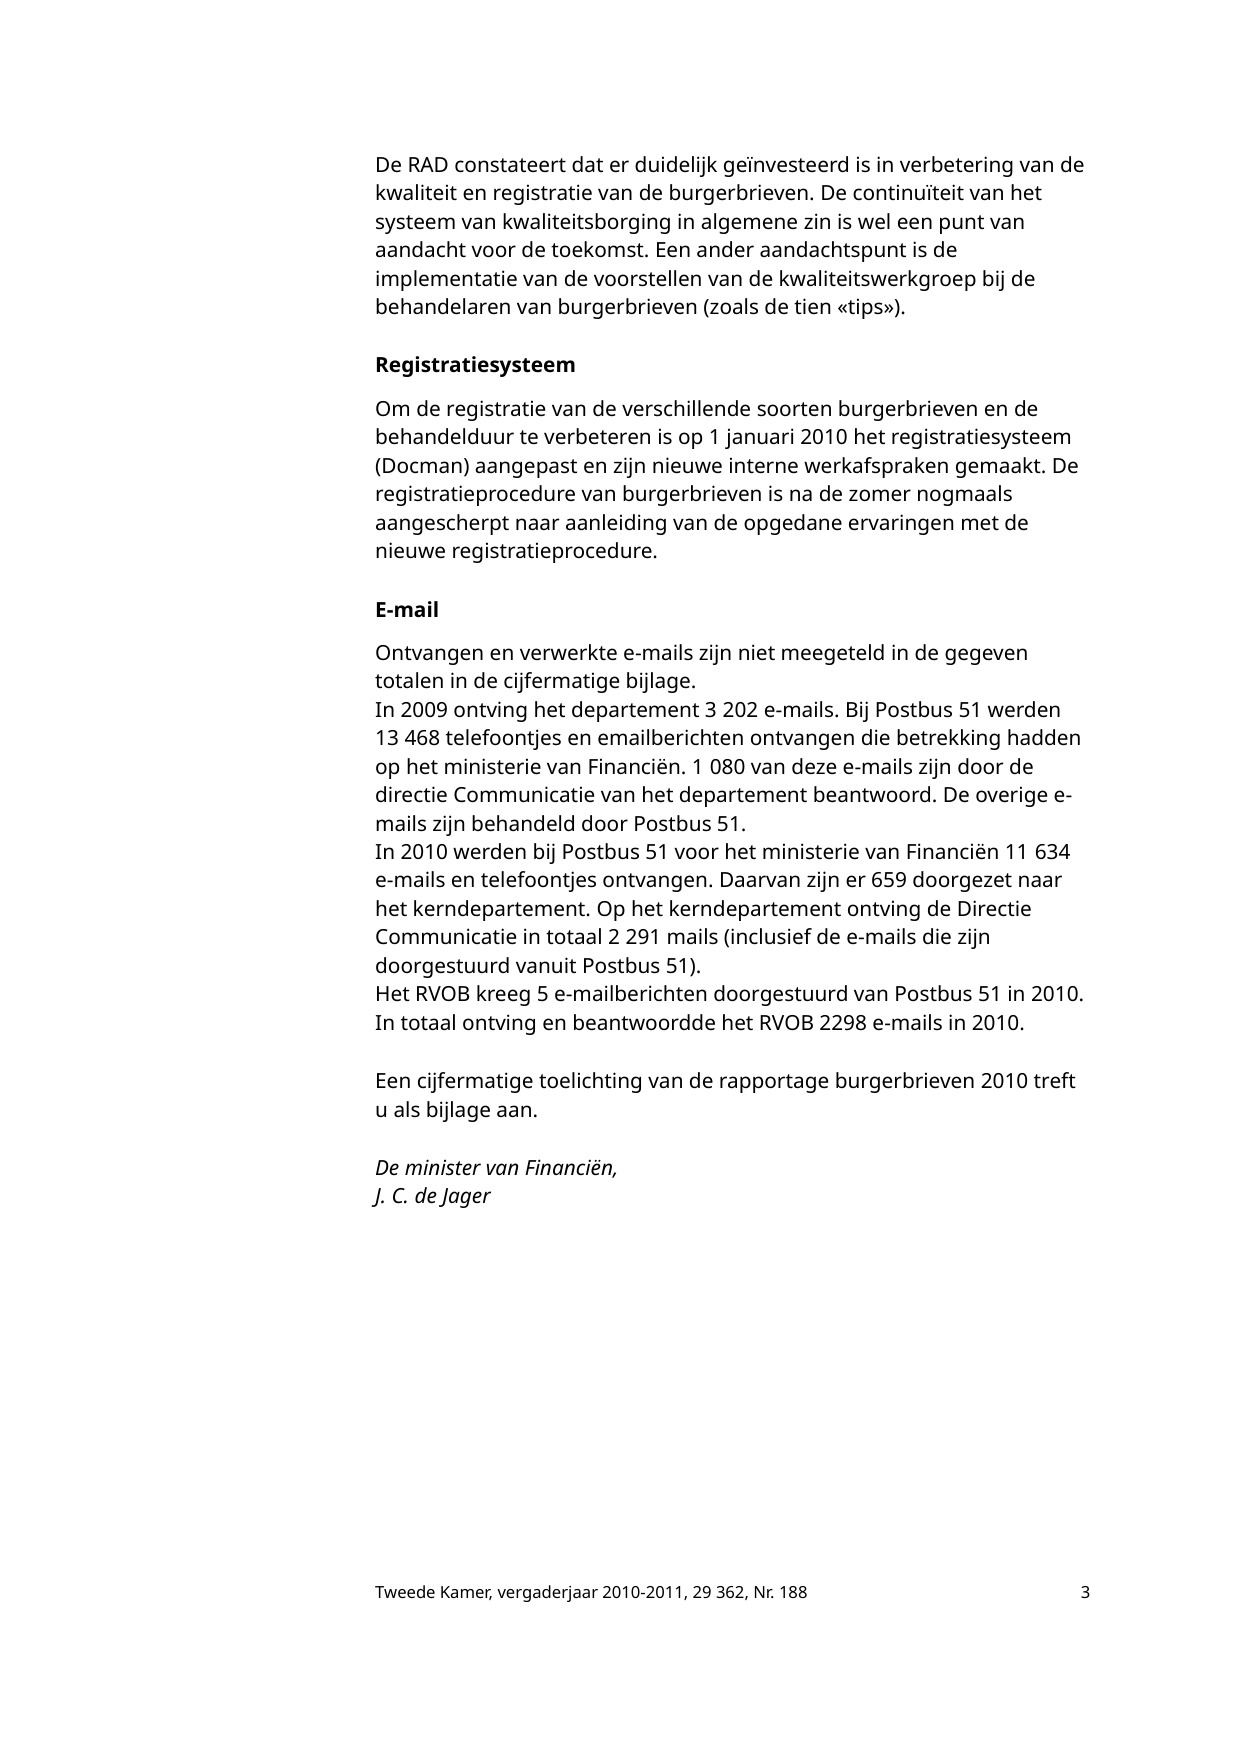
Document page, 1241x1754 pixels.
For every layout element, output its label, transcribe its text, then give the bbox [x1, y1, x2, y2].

text Om de registratie van de verschillende soorten burgerbrieven en de behandelduur te verbeteren is op 1 januari 2010 het registratiesysteem (Docman) aangepast en zijn nieuwe interne werkafspraken gemaakt. De registratieprocedure van burgerbrieven is na de zomer nogmaals aangescherpt naar aanleiding van de opgedane ervaringen met de nieuwe registratieprocedure. [375, 394, 1090, 565]
text Het RVOB kreeg 5 e-mailberichten doorgestuurd van Postbus 51 in 2010. In totaal ontving en beantwoordde het RVOB 2298 e-mails in 2010. [375, 979, 1090, 1036]
text Een cijfermatige toelichting van de rapportage burgerbrieven 2010 treft u als bijlage aan. [375, 1066, 1090, 1123]
text Ontvangen en verwerkte e-mails zijn niet meegeteld in de gegeven totalen in de cijfermatige bijlage. [375, 638, 1090, 695]
text Registratiesysteem [375, 351, 1090, 379]
text In 2010 werden bij Postbus 51 voor het ministerie van Financiën 11 634 e-mails en telefoontjes ontvangen. Daarvan zijn er 659 doorgezet naar het kerndepartement. Op het kerndepartement ontving de Directie Communicatie in totaal 2 291 mails (inclusief de e-mails die zijn doorgestuurd vanuit Postbus 51). [375, 837, 1090, 979]
text E-mail [375, 595, 1090, 623]
text J. C. de Jager [375, 1182, 1090, 1210]
text De RAD constateert dat er duidelijk geïnvesteerd is in verbetering van de kwaliteit en registratie van de burgerbrieven. De continuïteit van het systeem van kwaliteitsborging in algemene zin is wel een punt van aandacht voor de toekomst. Een ander aandachtspunt is de implementatie van de voorstellen van de kwaliteitswerkgroep bij de behandelaren van burgerbrieven (zoals de tien «tips»). [375, 150, 1090, 321]
text In 2009 ontving het departement 3 202 e-mails. Bij Postbus 51 werden 13 468 telefoontjes en emailberichten ontvangen die betrekking hadden op het ministerie van Financiën. 1 080 van deze e-mails zijn door de directie Communicatie van het departement beantwoord. De overige e-mails zijn behandeld door Postbus 51. [375, 695, 1090, 837]
text De minister van Financiën, [375, 1153, 1090, 1182]
